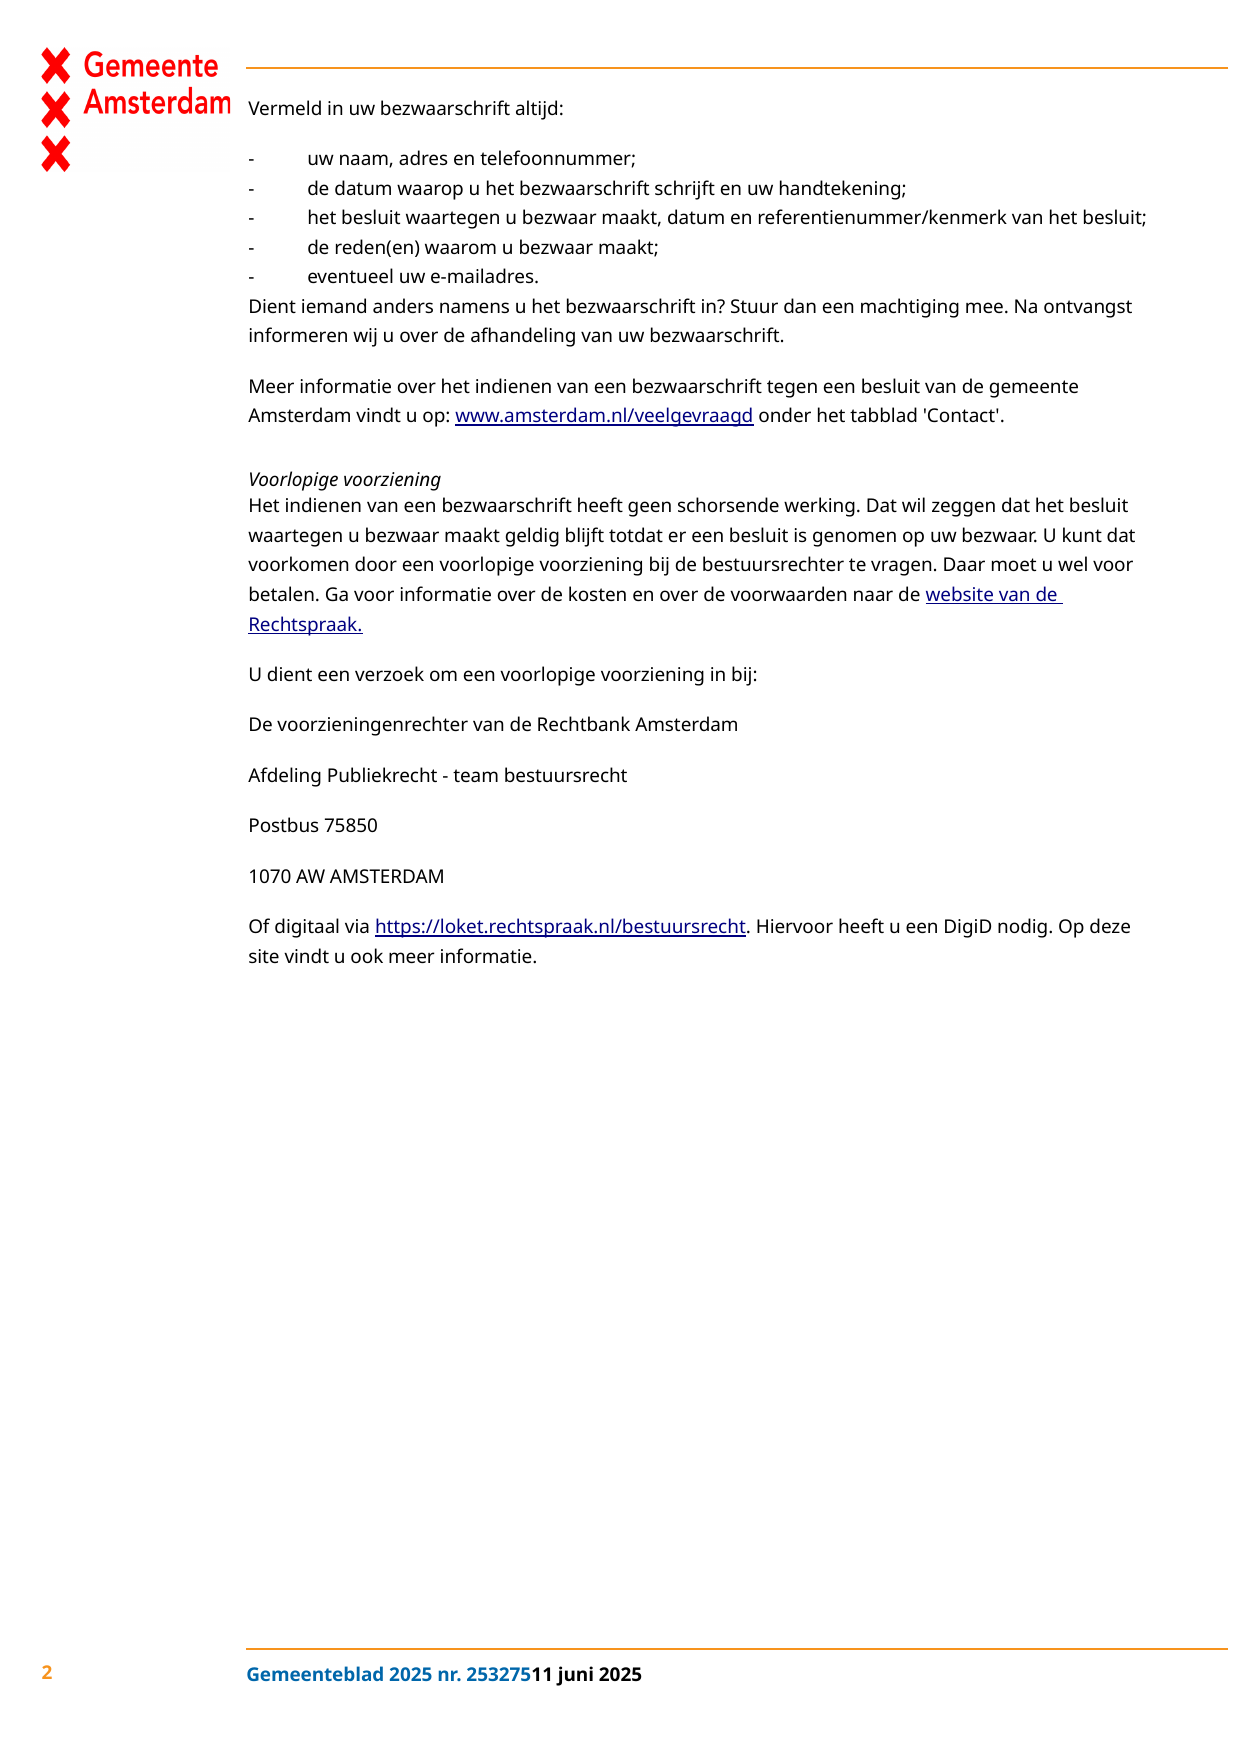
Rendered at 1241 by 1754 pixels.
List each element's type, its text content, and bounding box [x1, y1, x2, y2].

text Vermeld in uw bezwaarschrift altijd: [248, 95, 1152, 121]
picture [41, 47, 231, 172]
text Afdeling Publiekrecht - team bestuursrecht [248, 762, 1152, 788]
text Of digitaal via https://loket.rechtspraak.nl/bestuursrecht. Hiervoor heeft u een DigiD nodig. Op deze site vindt u ook meer informatie. [248, 913, 1152, 968]
list de datum waarop u het bezwaarschrift schrijft en uw handtekening; [248, 175, 1152, 201]
list het besluit waartegen u bezwaar maakt, datum en referentienummer/kenmerk van het besluit; [248, 204, 1152, 230]
text U dient een verzoek om een voorlopige voorziening in bij: [248, 661, 1152, 687]
text Voorlopige voorziening [248, 467, 1152, 492]
text Meer informatie over het indienen van een bezwaarschrift tegen een besluit van de gemeente Amsterdam vindt u op: www.amsterdam.nl/veelgevraagd onder het tabblad 'Contact'. [248, 373, 1152, 428]
text Het indienen van een bezwaarschrift heeft geen schorsende werking. Dat wil zeggen dat het besluit waartegen u bezwaar maakt geldig blijft totdat er een besluit is genomen op uw bezwaar. U kunt dat voorkomen door een voorlopige voorziening bij de bestuursrechter te vragen. Daar moet u wel voor betalen. Ga voor informatie over de kosten en over de voorwaarden naar de website van de Rechtspraak. [248, 492, 1152, 636]
text Dient iemand anders namens u het bezwaarschrift in? Stuur dan een machtiging mee. Na ontvangst informeren wij u over de afhandeling van uw bezwaarschrift. [248, 293, 1152, 348]
list uw naam, adres en telefoonnummer; [248, 145, 1152, 171]
text 1070 AW AMSTERDAM [248, 863, 1152, 888]
list eventueel uw e-mailadres. [248, 263, 1152, 289]
list de reden(en) waarom u bezwaar maakt; [248, 234, 1152, 260]
text De voorzieningenrechter van de Rechtbank Amsterdam [248, 712, 1152, 737]
text Postbus 75850 [248, 812, 1152, 838]
